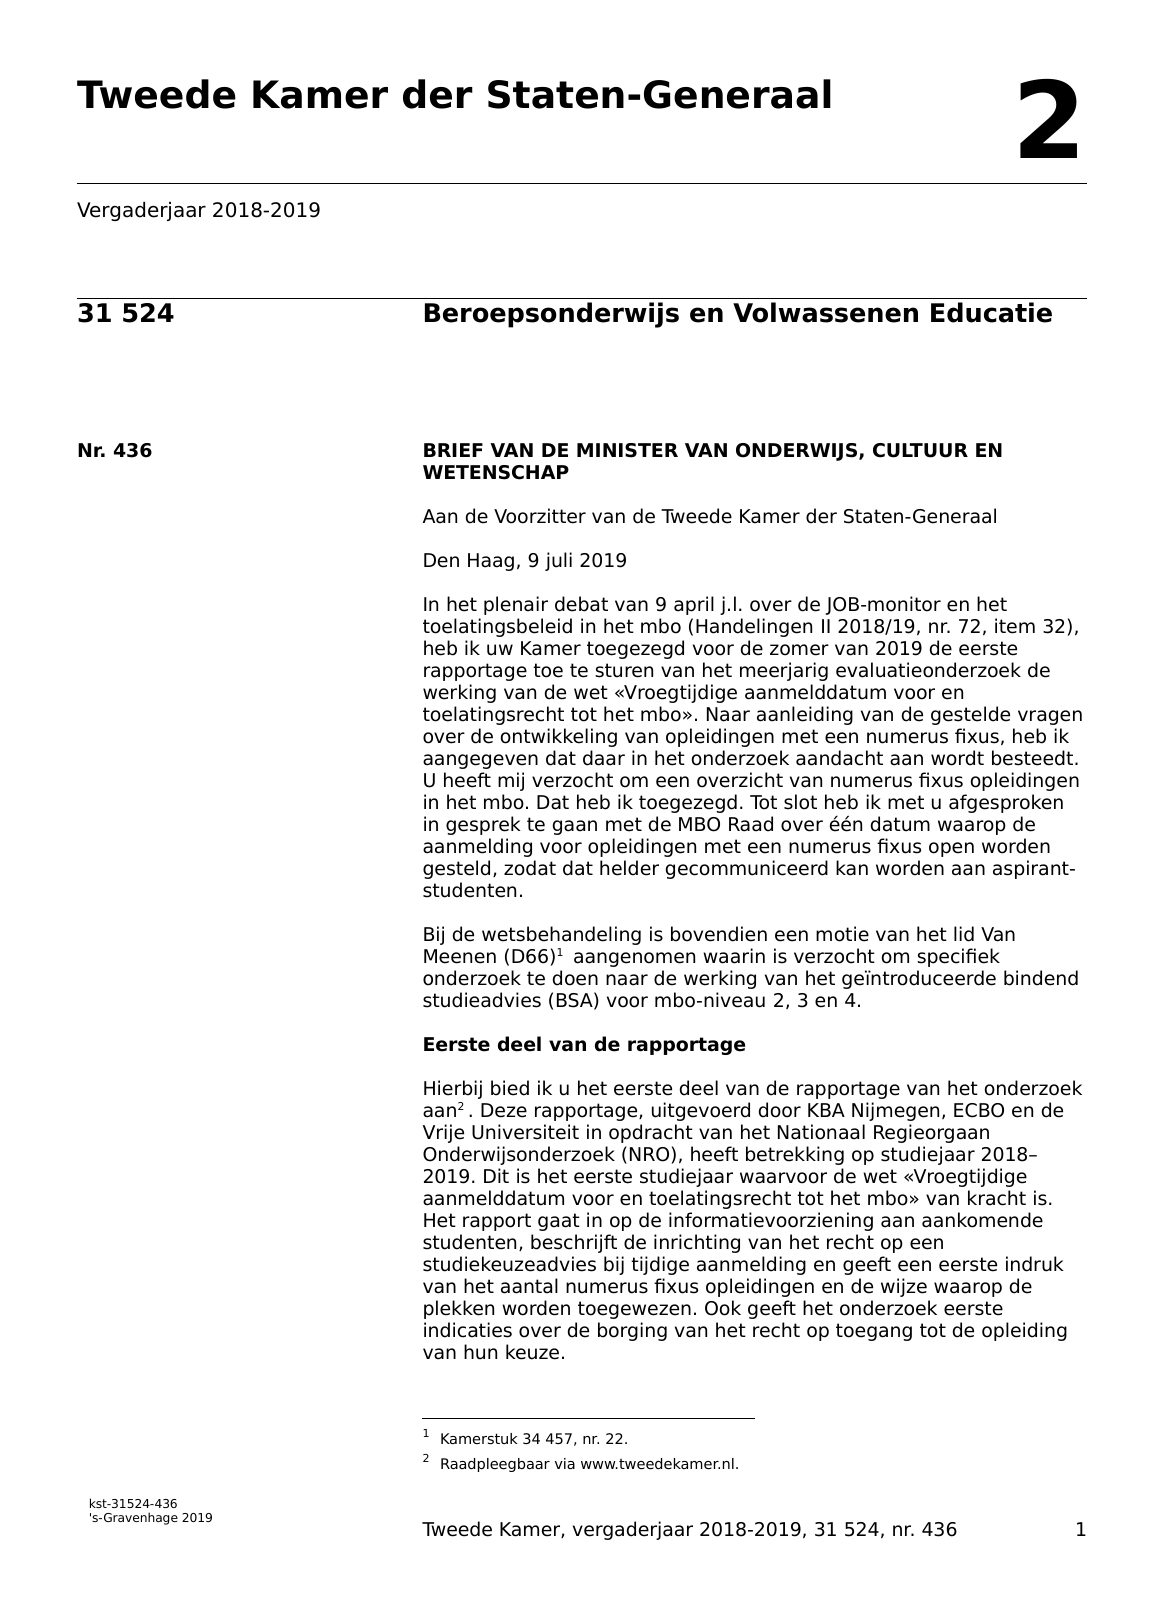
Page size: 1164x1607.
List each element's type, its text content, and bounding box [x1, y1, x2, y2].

text In het plenair debat van 9 april j.l. over de JOB-monitor en het toelatingsbeleid in het mbo (Handelingen II 2018/19, nr. 72, item 32), heb ik uw Kamer toegezegd voor de zomer van 2019 de eerste rapportage toe te sturen van het meerjarig evaluatieonderzoek de werking van de wet «Vroegtijdige aanmelddatum voor en toelatingsrecht tot het mbo». Naar aanleiding van de gestelde vragen over de ontwikkeling van opleidingen met een numerus fixus, heb ik aangegeven dat daar in het onderzoek aandacht aan wordt besteedt. U heeft mij verzocht om een overzicht van numerus fixus opleidingen in het mbo. Dat heb ik toegezegd. Tot slot heb ik met u afgesproken in gesprek te gaan met de MBO Raad over één datum waarop de aanmelding voor opleidingen met een numerus fixus open worden gesteld, zodat dat helder gecommuniceerd kan worden aan aspirant-studenten. [422, 594, 1087, 902]
subtitle Nr. 436 BRIEF VAN DE MINISTER VAN ONDERWIJS, CULTUUR EN WETENSCHAP [77, 440, 1087, 484]
table_header 2 [886, 59, 1087, 183]
text kst-31524-436 [88, 1497, 323, 1511]
text 's-Gravenhage 2019 [88, 1511, 323, 1525]
text Kamerstuk 34 457, nr. 22. [422, 1427, 1087, 1449]
text Hierbij bied ik u het eerste deel van de rapportage van het onderzoek aan. Deze rapportage, uitgevoerd door KBA Nijmegen, ECBO en de Vrije Universiteit in opdracht van het Nationaal Regieorgaan Onderwijsonderzoek (NRO), heeft betrekking op studiejaar 2018–2019. Dit is het eerste studiejaar waarvoor de wet «Vroegtijdige aanmelddatum voor en toelatingsrecht tot het mbo» van kracht is. Het rapport gaat in op de informatievoorziening aan aankomende studenten, beschrijft de inrichting van het recht op een studiekeuzeadvies bij tijdige aanmelding en geeft een eerste indruk van het aantal numerus fixus opleidingen en de wijze waarop de plekken worden toegewezen. Ook geeft het onderzoek eerste indicaties over de borging van het recht op toegang tot de opleiding van hun keuze. [422, 1078, 1087, 1364]
table_cell Vergaderjaar 2018-2019 [77, 184, 1087, 298]
table_header Tweede Kamer der Staten-Generaal [77, 59, 886, 183]
text Den Haag, 9 juli 2019 [422, 550, 1087, 572]
text Bij de wetsbehandeling is bovendien een motie van het lid Van Meenen (D66) aangenomen waarin is verzocht om specifiek onderzoek te doen naar de werking van het geïntroduceerde bindend studieadvies (BSA) voor mbo-niveau 2, 3 en 4. [422, 924, 1087, 1012]
text Aan de Voorzitter van de Tweede Kamer der Staten-Generaal [422, 506, 1087, 528]
subtitle 31 524 Beroepsonderwijs en Volwassenen Educatie [77, 299, 1087, 329]
subtitle Eerste deel van de rapportage [422, 1034, 1087, 1056]
text Raadpleegbaar via www.tweedekamer.nl. [422, 1452, 1087, 1474]
